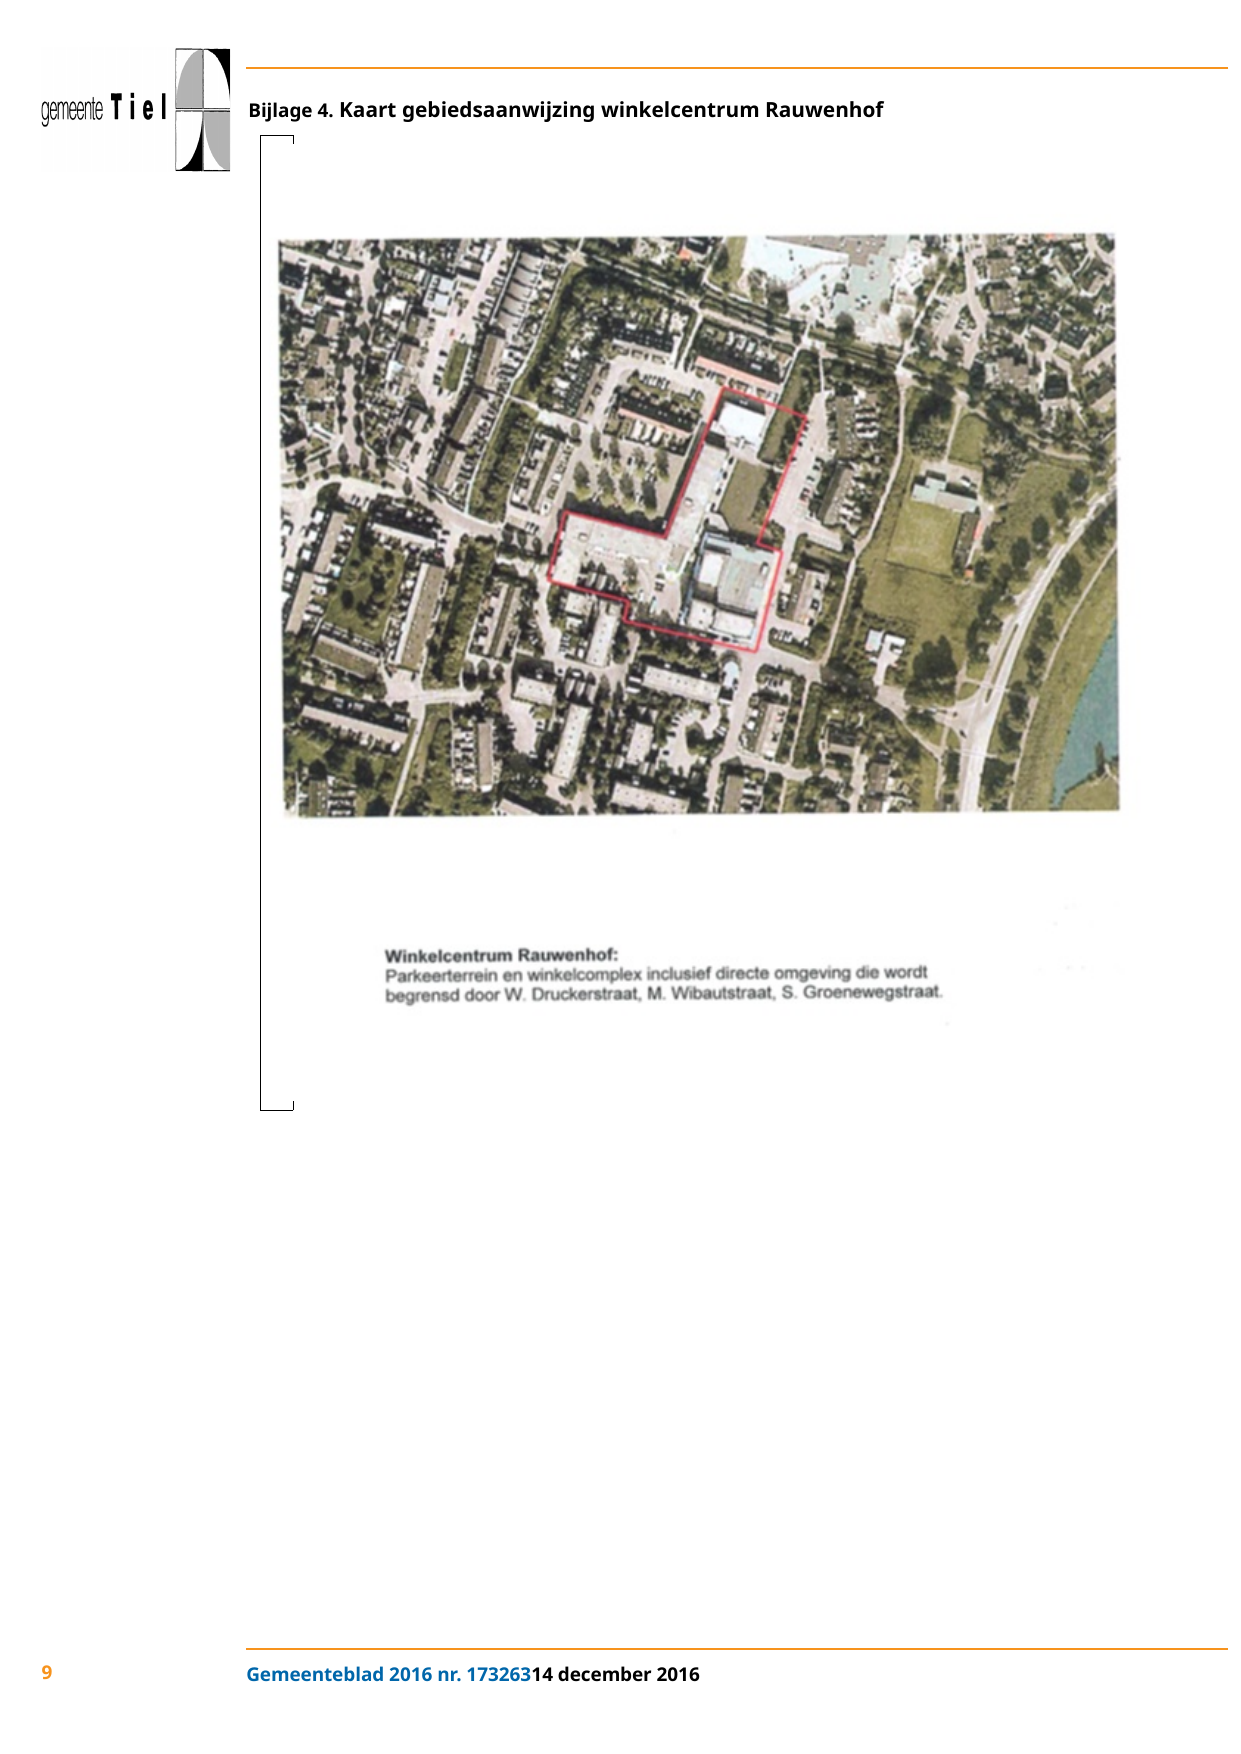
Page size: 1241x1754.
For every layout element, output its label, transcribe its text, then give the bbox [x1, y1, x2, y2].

picture [41, 47, 231, 172]
text Bijlage 4. Kaart gebiedsaanwijzing winkelcentrum Rauwenhof [248, 95, 1152, 123]
picture [268, 144, 1155, 1101]
